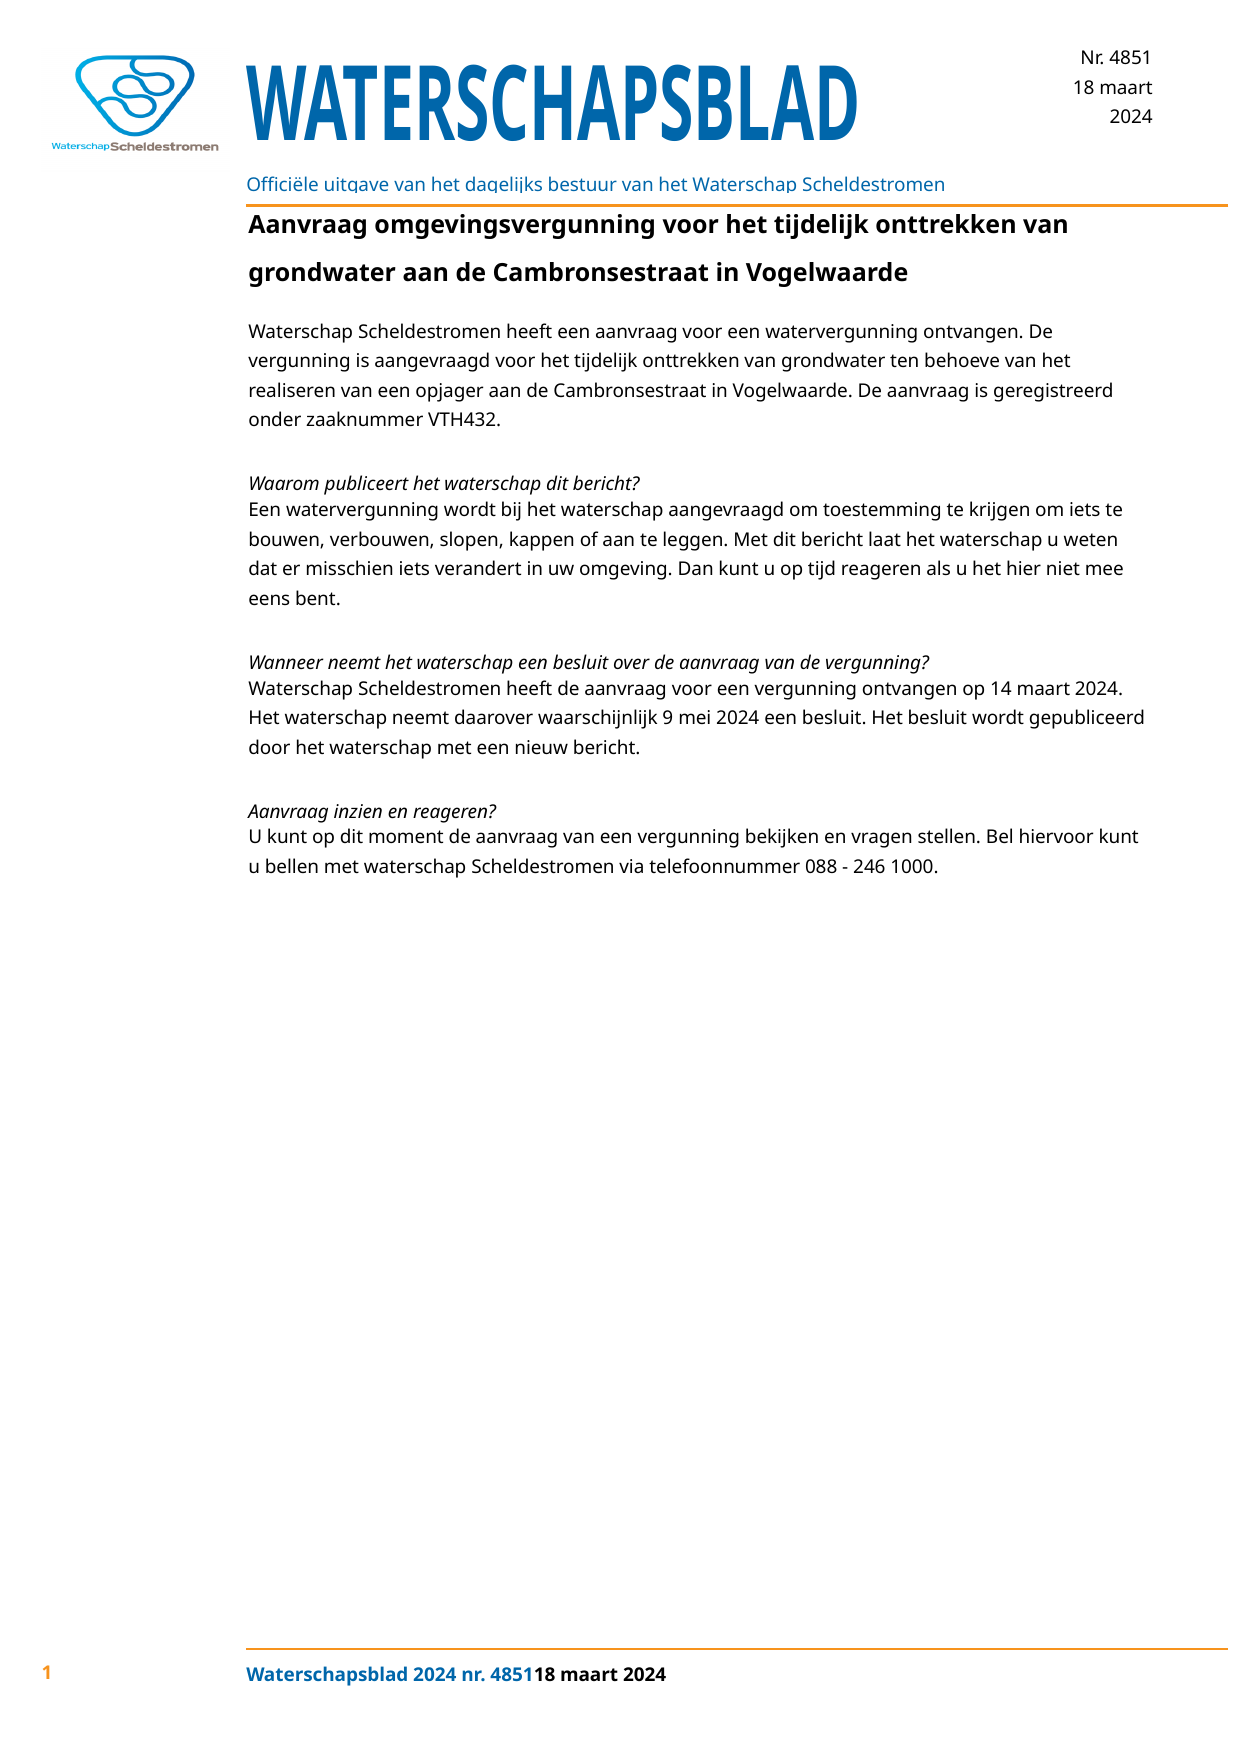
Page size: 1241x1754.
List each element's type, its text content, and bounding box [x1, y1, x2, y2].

text Wanneer neemt het waterschap een besluit over de aanvraag van de vergunning? [248, 649, 1152, 675]
text Waarom publiceert het waterschap dit bericht? [248, 471, 1152, 496]
text U kunt op dit moment de aanvraag van een vergunning bekijken en vragen stellen. Bel hiervoor kunt u bellen met waterschap Scheldestromen via telefoonnummer 088 - 246 1000. [248, 824, 1152, 879]
text Aanvraag inzien en reageren? [248, 798, 1152, 824]
text Een watervergunning wordt bij het waterschap aangevraagd om toestemming te krijgen om iets te bouwen, verbouwen, slopen, kappen of aan te leggen. Met dit bericht laat het waterschap u weten dat er misschien iets verandert in uw omgeving. Dan kunt u op tijd reageren als u het hier niet mee eens bent. [248, 496, 1152, 611]
picture [41, 47, 231, 172]
text Waterschap Scheldestromen heeft een aanvraag voor een watervergunning ontvangen. De vergunning is aangevraagd voor het tijdelijk onttrekken van grondwater ten behoeve van het realiseren van een opjager aan de Cambronsestraat in Vogelwaarde. De aanvraag is geregistreerd onder zaaknummer VTH432. [248, 318, 1152, 432]
text Waterschap Scheldestromen heeft de aanvraag voor een vergunning ontvangen op 14 maart 2024. Het waterschap neemt daarover waarschijnlijk 9 mei 2024 een besluit. Het besluit wordt gepubliceerd door het waterschap met een nieuw bericht. [248, 675, 1152, 760]
text Aanvraag omgevingsvergunning voor het tijdelijk onttrekken van grondwater aan de Cambronsestraat in Vogelwaarde [248, 207, 1152, 288]
